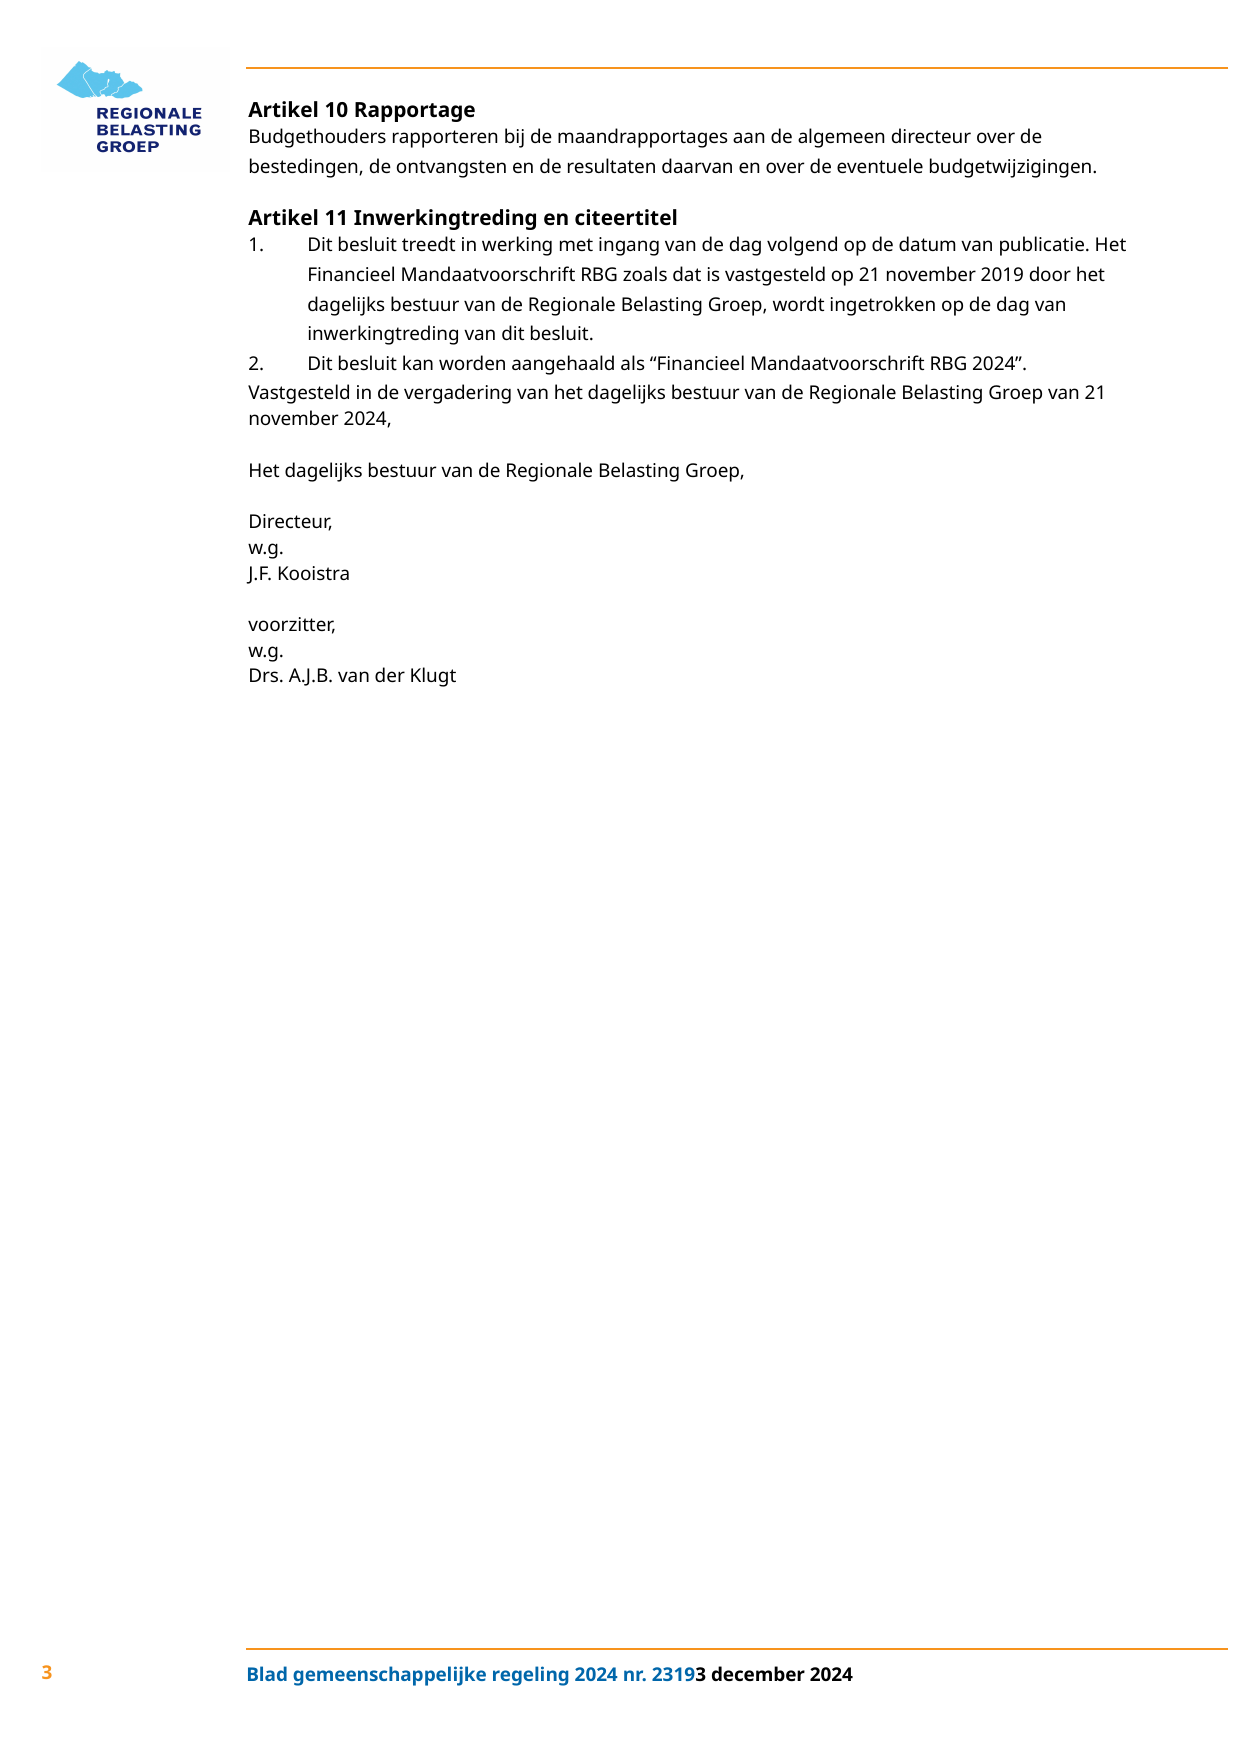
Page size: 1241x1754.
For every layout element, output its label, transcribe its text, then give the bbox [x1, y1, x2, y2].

list Dit besluit treedt in werking met ingang van de dag volgend op de datum van publicatie. Het Financieel Mandaatvoorschrift RBG zoals dat is vastgesteld op 21 november 2019 door het dagelijks bestuur van de Regionale Belasting Groep, wordt ingetrokken op de dag van inwerkingtreding van dit besluit. [248, 232, 1152, 346]
text Het dagelijks bestuur van de Regionale Belasting Groep, [248, 457, 1152, 482]
text Artikel 10 Rapportage [248, 95, 1152, 123]
text Vastgesteld in de vergadering van het dagelijks bestuur van de Regionale Belasting Groep van 21 november 2024, [248, 379, 1152, 431]
picture [41, 47, 231, 172]
list Dit besluit kan worden aangehaald als “Financieel Mandaatvoorschrift RBG 2024”. [248, 350, 1152, 376]
text J.F. Kooistra [248, 560, 1152, 585]
text Drs. A.J.B. van der Klugt [248, 663, 1152, 688]
text Budgethouders rapporteren bij de maandrapportages aan de algemeen directeur over de bestedingen, de ontvangsten en de resultaten daarvan en over de eventuele budgetwijzigingen. [248, 123, 1152, 178]
text w.g. [248, 637, 1152, 663]
text Artikel 11 Inwerkingtreding en citeertitel [248, 203, 1152, 232]
text voorzitter, [248, 611, 1152, 637]
text w.g. [248, 534, 1152, 560]
text Directeur, [248, 508, 1152, 534]
